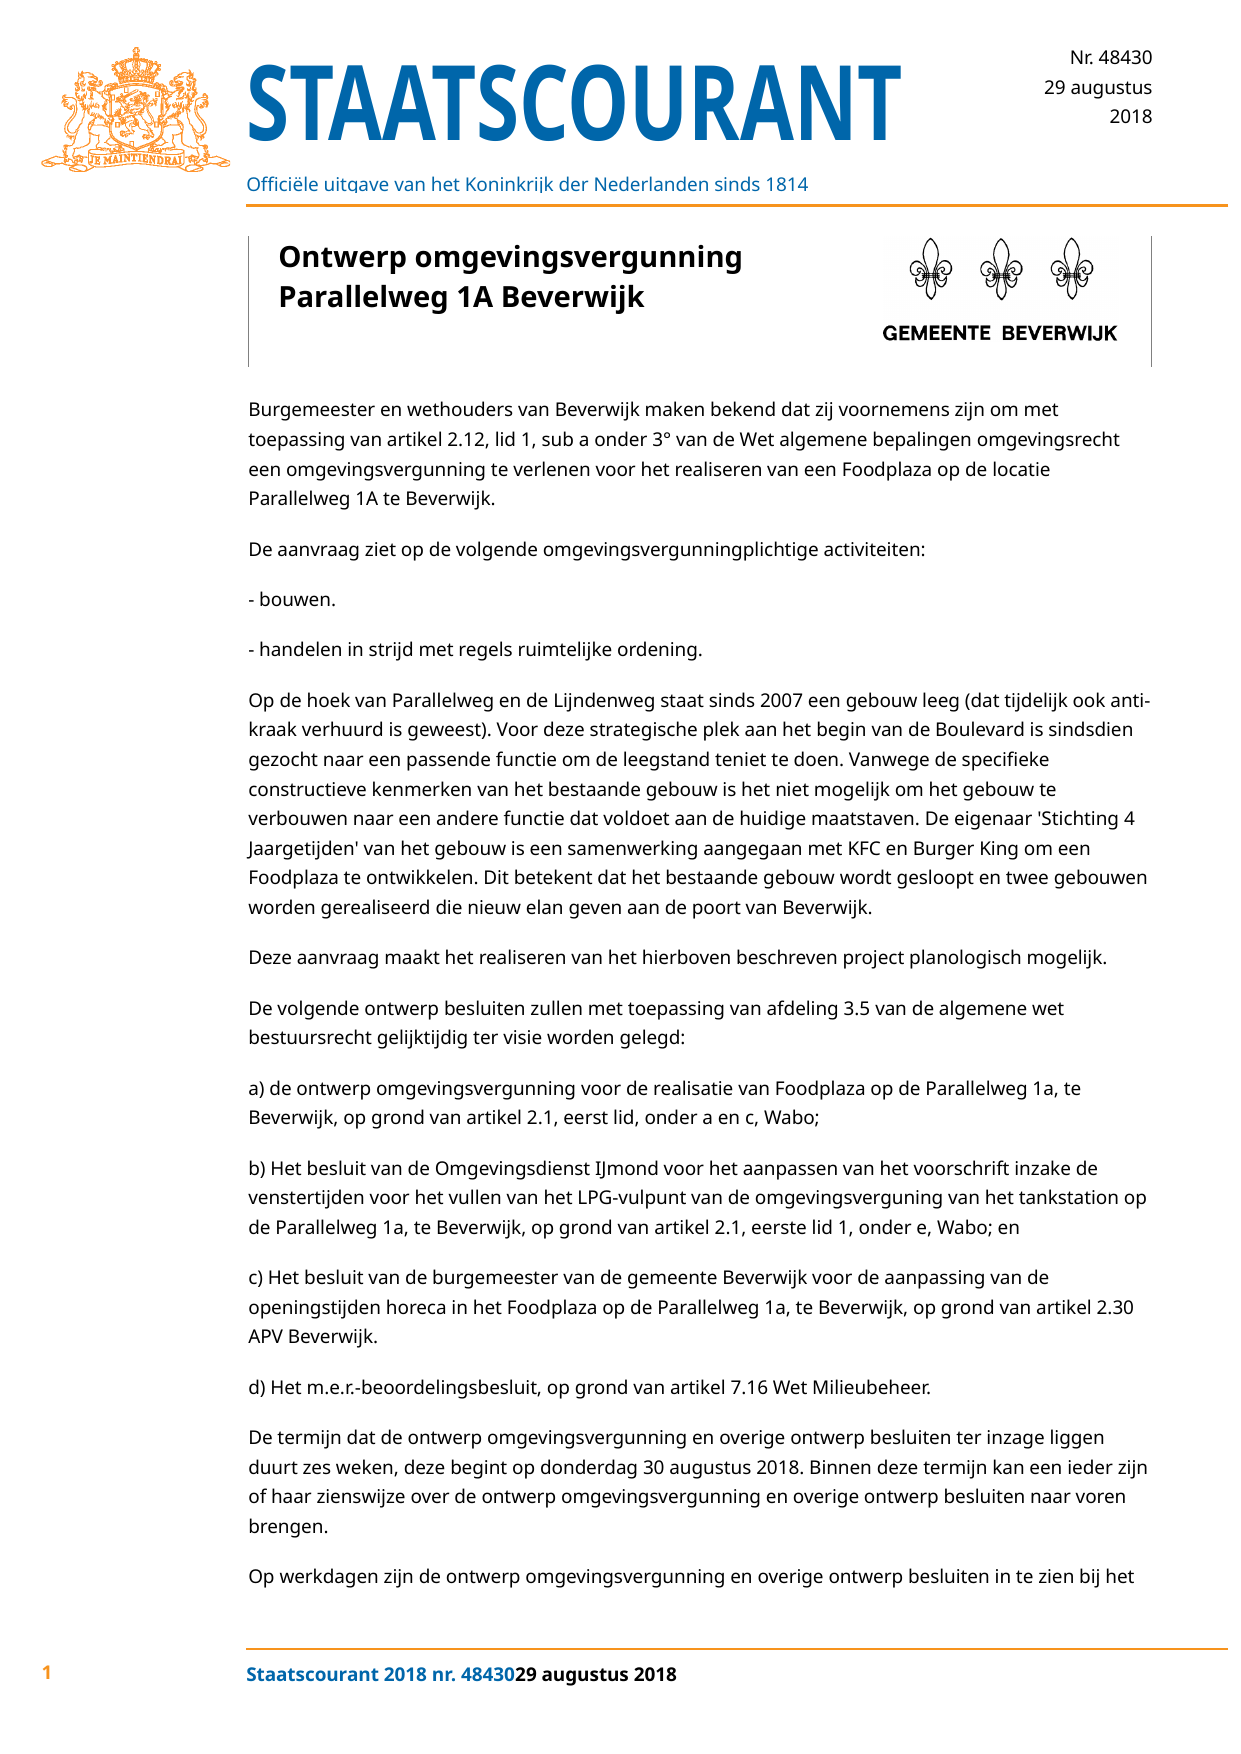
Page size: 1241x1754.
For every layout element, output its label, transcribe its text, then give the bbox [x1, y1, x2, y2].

text - bouwen. [248, 586, 1152, 612]
text De volgende ontwerp besluiten zullen met toepassing van afdeling 3.5 van de algemene wet bestuursrecht gelijktijdig ter visie worden gelegd: [248, 995, 1152, 1050]
text b) Het besluit van de Omgevingsdienst IJmond voor het aanpassen van het voorschrift inzake de venstertijden voor het vullen van het LPG-vulpunt van de omgevingsverguning van het tankstation op de Parallelweg 1a, te Beverwijk, op grond van artikel 2.1, eerste lid 1, onder e, Wabo; en [248, 1155, 1152, 1240]
picture [882, 236, 1119, 342]
table_header Ontwerp omgevingsvergunning Parallelweg 1A Beverwijk [249, 236, 850, 367]
text Op werkdagen zijn de ontwerp omgevingsvergunning en overige ontwerp besluiten in te zien bij het [248, 1564, 1152, 1589]
text Burgemeester en wethouders van Beverwijk maken bekend dat zij voornemens zijn om met toepassing van artikel 2.12, lid 1, sub a onder 3° van de Wet algemene bepalingen omgevingsrecht een omgevingsvergunning te verlenen voor het realiseren van een Foodplaza op de locatie Parallelweg 1A te Beverwijk. [248, 397, 1152, 511]
text Deze aanvraag maakt het realiseren van het hierboven beschreven project planologisch mogelijk. [248, 944, 1152, 970]
text a) de ontwerp omgevingsvergunning voor de realisatie van Foodplaza op de Parallelweg 1a, te Beverwijk, op grond van artikel 2.1, eerst lid, onder a en c, Wabo; [248, 1075, 1152, 1130]
text c) Het besluit van de burgemeester van de gemeente Beverwijk voor de aanpassing van de openingstijden horeca in het Foodplaza op de Parallelweg 1a, te Beverwijk, op grond van artikel 2.30 APV Beverwijk. [248, 1264, 1152, 1349]
picture [41, 47, 231, 172]
text De termijn dat de ontwerp omgevingsvergunning en overige ontwerp besluiten ter inzage liggen duurt zes weken, deze begint op donderdag 30 augustus 2018. Binnen deze termijn kan een ieder zijn of haar zienswijze over de ontwerp omgevingsvergunning en overige ontwerp besluiten naar voren brengen. [248, 1424, 1152, 1539]
text - handelen in strijd met regels ruimtelijke ordening. [248, 637, 1152, 662]
text Op de hoek van Parallelweg en de Lijndenweg staat sinds 2007 een gebouw leeg (dat tijdelijk ook anti‐kraak verhuurd is geweest). Voor deze strategische plek aan het begin van de Boulevard is sindsdien gezocht naar een passende functie om de leegstand teniet te doen. Vanwege de specifieke constructieve kenmerken van het bestaande gebouw is het niet mogelijk om het gebouw te verbouwen naar een andere functie dat voldoet aan de huidige maatstaven. De eigenaar 'Stichting 4 Jaargetijden' van het gebouw is een samenwerking aangegaan met KFC en Burger King om een Foodplaza te ontwikkelen. Dit betekent dat het bestaande gebouw wordt gesloopt en twee gebouwen worden gerealiseerd die nieuw elan geven aan de poort van Beverwijk. [248, 687, 1152, 920]
text d) Het m.e.r.-beoordelingsbesluit, op grond van artikel 7.16 Wet Milieubeheer. [248, 1374, 1152, 1400]
table_header [850, 236, 1151, 367]
text De aanvraag ziet op de volgende omgevingsvergunningplichtige activiteiten: [248, 536, 1152, 561]
